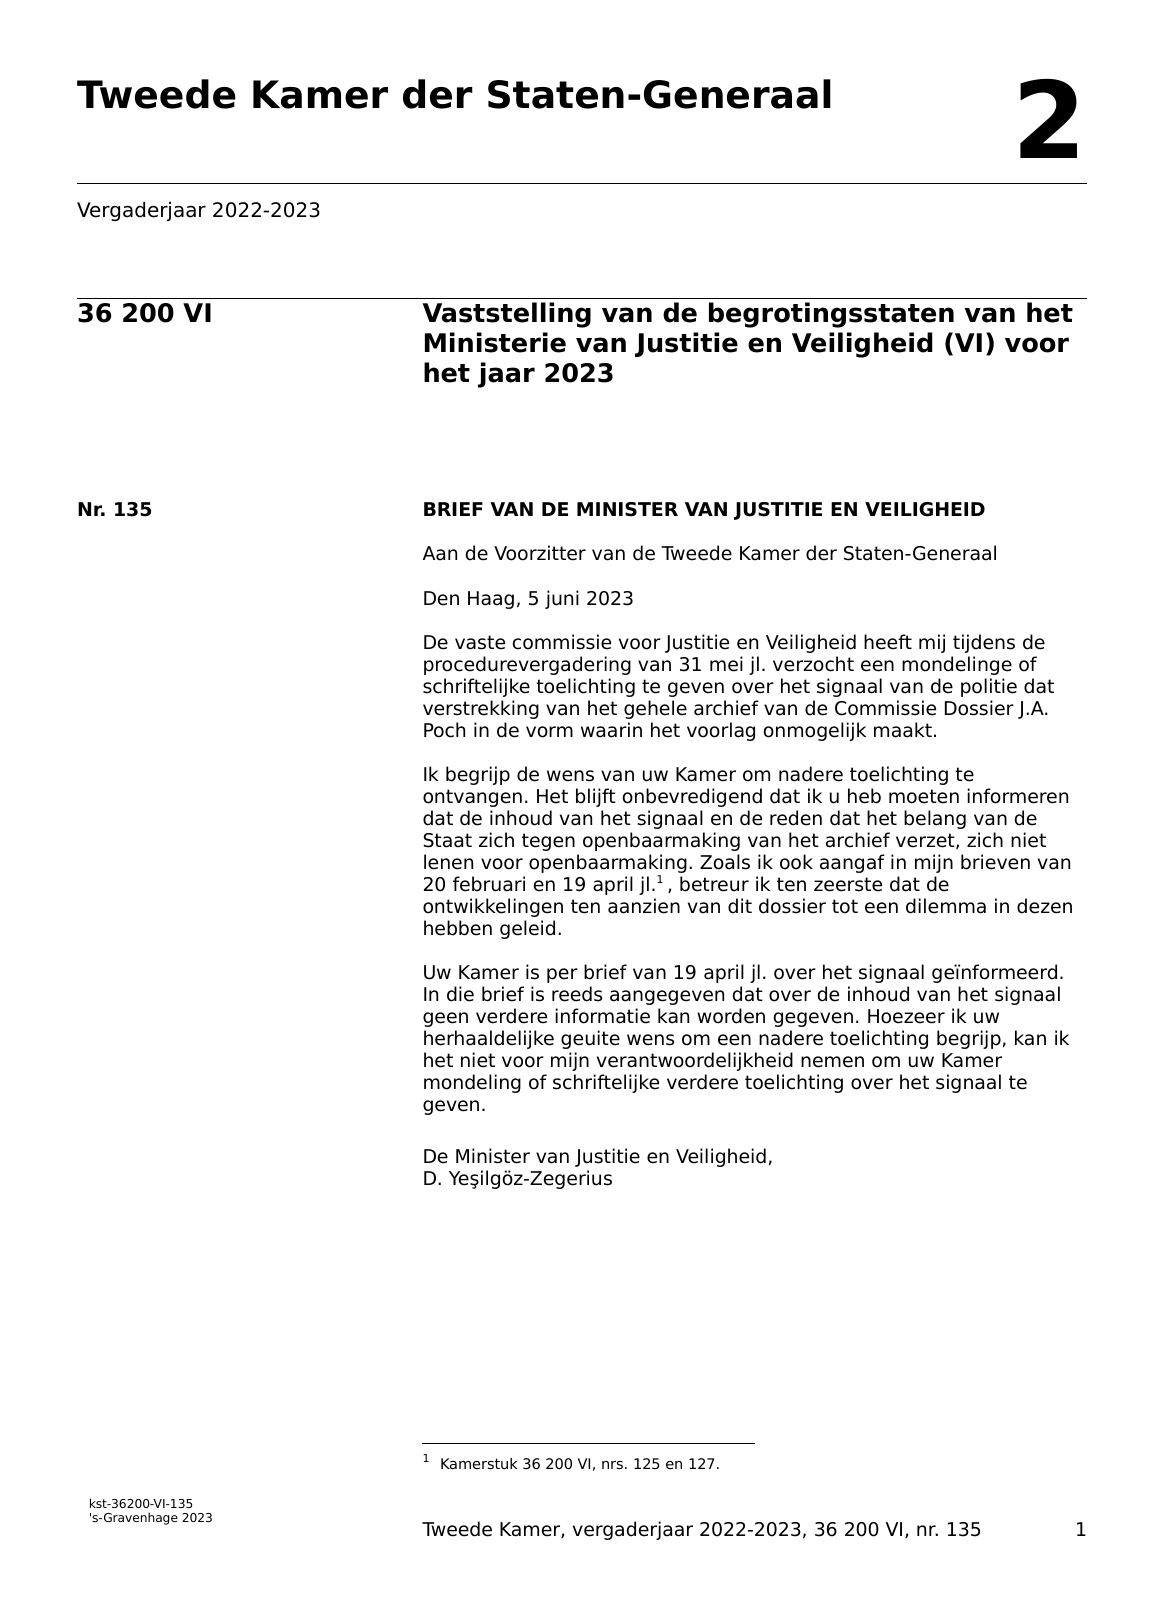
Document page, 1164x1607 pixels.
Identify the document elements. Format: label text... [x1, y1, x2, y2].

text Aan de Voorzitter van de Tweede Kamer der Staten-Generaal [422, 543, 1087, 565]
table_cell Vergaderjaar 2022-2023 [77, 184, 1087, 298]
text Den Haag, 5 juni 2023 [422, 587, 1087, 609]
text 's-Gravenhage 2023 [88, 1511, 323, 1525]
text Kamerstuk 36 200 VI, nrs. 125 en 127. [422, 1452, 1087, 1474]
subtitle 36 200 VI Vaststelling van de begrotingsstaten van het Ministerie van Justitie en Veiligheid (VI) voor het jaar 2023 [77, 299, 1087, 388]
subtitle Nr. 135 BRIEF VAN DE MINISTER VAN JUSTITIE EN VEILIGHEID [77, 499, 1087, 521]
table_header Tweede Kamer der Staten-Generaal [77, 59, 886, 183]
text kst-36200-VI-135 [88, 1497, 323, 1511]
text De vaste commissie voor Justitie en Veiligheid heeft mij tijdens de procedurevergadering van 31 mei jl. verzocht een mondelinge of schriftelijke toelichting te geven over het signaal van de politie dat verstrekking van het gehele archief van de Commissie Dossier J.A. Poch in de vorm waarin het voorlag onmogelijk maakt. [422, 632, 1087, 741]
text Ik begrijp de wens van uw Kamer om nadere toelichting te ontvangen. Het blijft onbevredigend dat ik u heb moeten informeren dat de inhoud van het signaal en de reden dat het belang van de Staat zich tegen openbaarmaking van het archief verzet, zich niet lenen voor openbaarmaking. Zoals ik ook aangaf in mijn brieven van 20 februari en 19 april jl., betreur ik ten zeerste dat de ontwikkelingen ten aanzien van dit dossier tot een dilemma in dezen hebben geleid. [422, 764, 1087, 939]
text Uw Kamer is per brief van 19 april jl. over het signaal geïnformeerd. In die brief is reeds aangegeven dat over de inhoud van het signaal geen verdere informatie kan worden gegeven. Hoezeer ik uw herhaaldelijke geuite wens om een nadere toelichting begrijp, kan ik het niet voor mijn verantwoordelijkheid nemen om uw Kamer mondeling of schriftelijke verdere toelichting over het signaal te geven. [422, 962, 1087, 1116]
table_header 2 [886, 59, 1087, 183]
text De Minister van Justitie en Veiligheid, D. Yeşilgöz-Zegerius [422, 1146, 1087, 1189]
